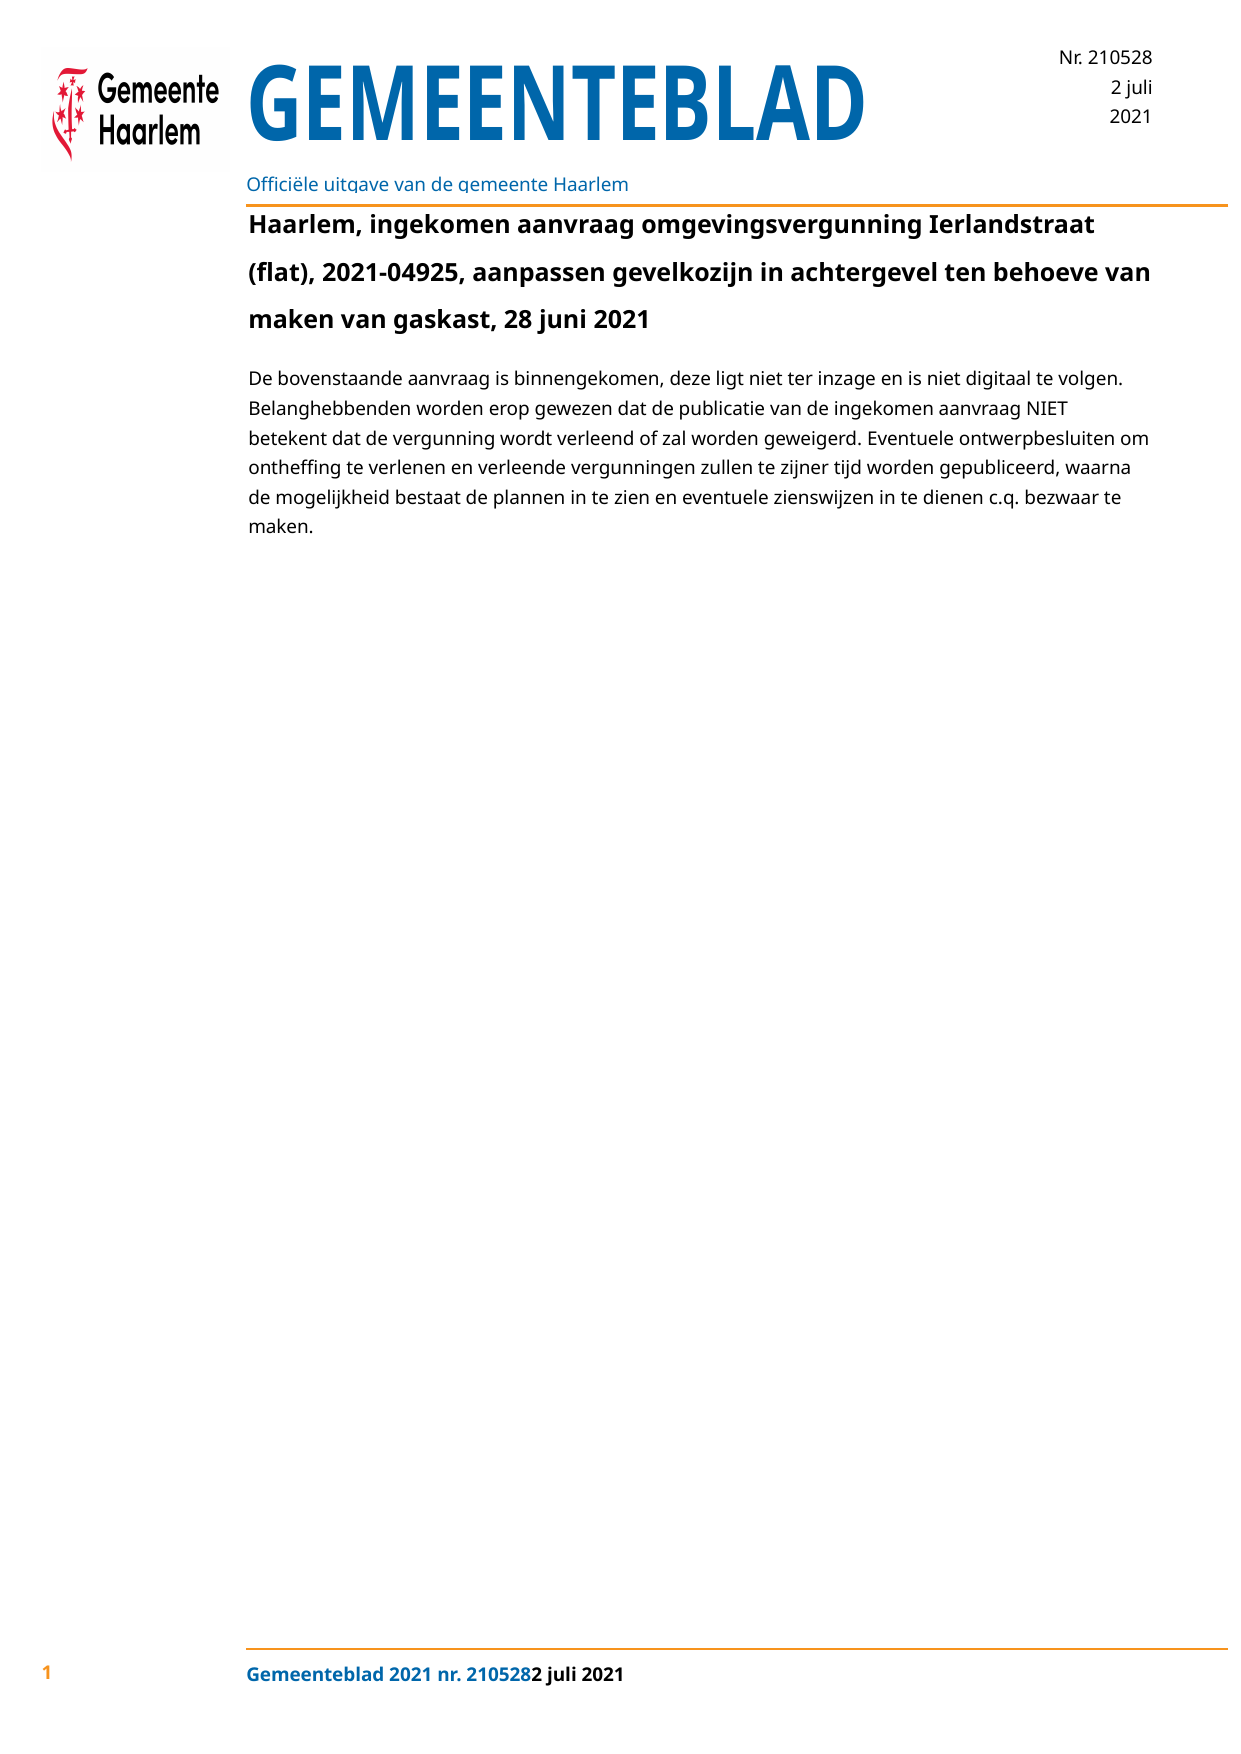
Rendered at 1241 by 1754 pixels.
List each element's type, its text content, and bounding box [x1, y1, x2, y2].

text De bovenstaande aanvraag is binnengekomen, deze ligt niet ter inzage en is niet digitaal te volgen. Belanghebbenden worden erop gewezen dat de publicatie van de ingekomen aanvraag NIET betekent dat de vergunning wordt verleend of zal worden geweigerd. Eventuele ontwerpbesluiten om ontheffing te verlenen en verleende vergunningen zullen te zijner tijd worden gepubliceerd, waarna de mogelijkheid bestaat de plannen in te zien en eventuele zienswijzen in te dienen c.q. bezwaar te maken. [248, 366, 1152, 539]
picture [41, 47, 231, 172]
text Haarlem, ingekomen aanvraag omgevingsvergunning Ierlandstraat (flat), 2021-04925, aanpassen gevelkozijn in achtergevel ten behoeve van maken van gaskast, 28 juni 2021 [248, 207, 1152, 336]
